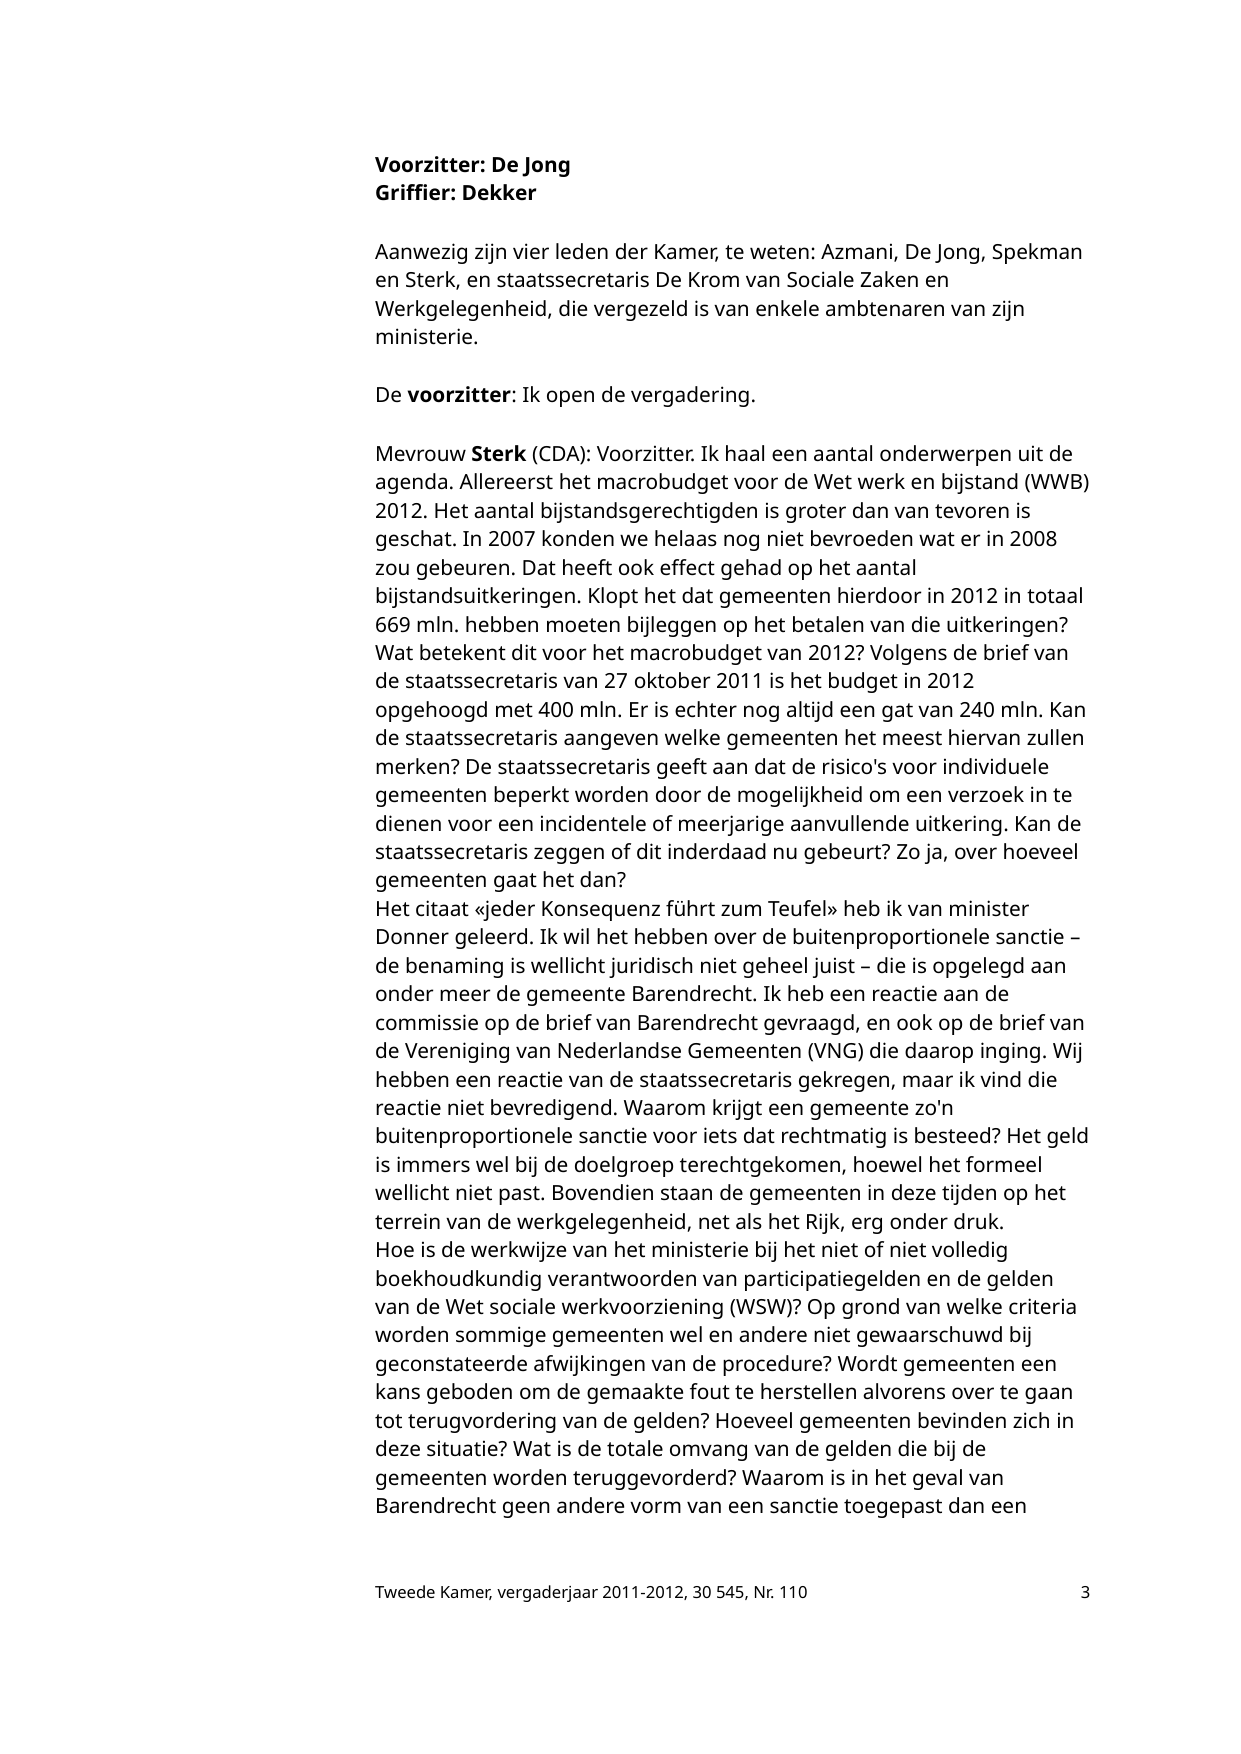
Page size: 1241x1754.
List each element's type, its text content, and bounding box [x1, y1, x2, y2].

text Het citaat «jeder Konsequenz führt zum Teufel» heb ik van minister Donner geleerd. Ik wil het hebben over de buitenproportionele sanctie – de benaming is wellicht juridisch niet geheel juist – die is opgelegd aan onder meer de gemeente Barendrecht. Ik heb een reactie aan de commissie op de brief van Barendrecht gevraagd, en ook op de brief van de Vereniging van Nederlandse Gemeenten (VNG) die daarop inging. Wij hebben een reactie van de staatssecretaris gekregen, maar ik vind die reactie niet bevredigend. Waarom krijgt een gemeente zo'n buitenproportionele sanctie voor iets dat rechtmatig is besteed? Het geld is immers wel bij de doelgroep terechtgekomen, hoewel het formeel wellicht niet past. Bovendien staan de gemeenten in deze tijden op het terrein van de werkgelegenheid, net als het Rijk, erg onder druk. [375, 894, 1090, 1235]
text De voorzitter: Ik open de vergadering. [375, 381, 1090, 409]
text Griffier: Dekker [375, 178, 1090, 207]
text Aanwezig zijn vier leden der Kamer, te weten: Azmani, De Jong, Spekman en Sterk, en staatssecretaris De Krom van Sociale Zaken en Werkgelegenheid, die vergezeld is van enkele ambtenaren van zijn ministerie. [375, 237, 1090, 351]
text Hoe is de werkwijze van het ministerie bij het niet of niet volledig boekhoudkundig verantwoorden van participatiegelden en de gelden van de Wet sociale werkvoorziening (WSW)? Op grond van welke criteria worden sommige gemeenten wel en andere niet gewaarschuwd bij geconstateerde afwijkingen van de procedure? Wordt gemeenten een kans geboden om de gemaakte fout te herstellen alvorens over te gaan tot terugvordering van de gelden? Hoeveel gemeenten bevinden zich in deze situatie? Wat is de totale omvang van de gelden die bij de gemeenten worden teruggevorderd? Waarom is in het geval van Barendrecht geen andere vorm van een sanctie toegepast dan een [375, 1235, 1090, 1520]
text Mevrouw Sterk (CDA): Voorzitter. Ik haal een aantal onderwerpen uit de agenda. Allereerst het macrobudget voor de Wet werk en bijstand (WWB) 2012. Het aantal bijstandsgerechtigden is groter dan van tevoren is geschat. In 2007 konden we helaas nog niet bevroeden wat er in 2008 zou gebeuren. Dat heeft ook effect gehad op het aantal bijstandsuitkeringen. Klopt het dat gemeenten hierdoor in 2012 in totaal 669 mln. hebben moeten bijleggen op het betalen van die uitkeringen? Wat betekent dit voor het macrobudget van 2012? Volgens de brief van de staatssecretaris van 27 oktober 2011 is het budget in 2012 opgehoogd met 400 mln. Er is echter nog altijd een gat van 240 mln. Kan de staatssecretaris aangeven welke gemeenten het meest hiervan zullen merken? De staatssecretaris geeft aan dat de risico's voor individuele gemeenten beperkt worden door de mogelijkheid om een verzoek in te dienen voor een incidentele of meerjarige aanvullende uitkering. Kan de staatssecretaris zeggen of dit inderdaad nu gebeurt? Zo ja, over hoeveel gemeenten gaat het dan? [375, 439, 1090, 894]
text Voorzitter: De Jong [375, 150, 1090, 178]
